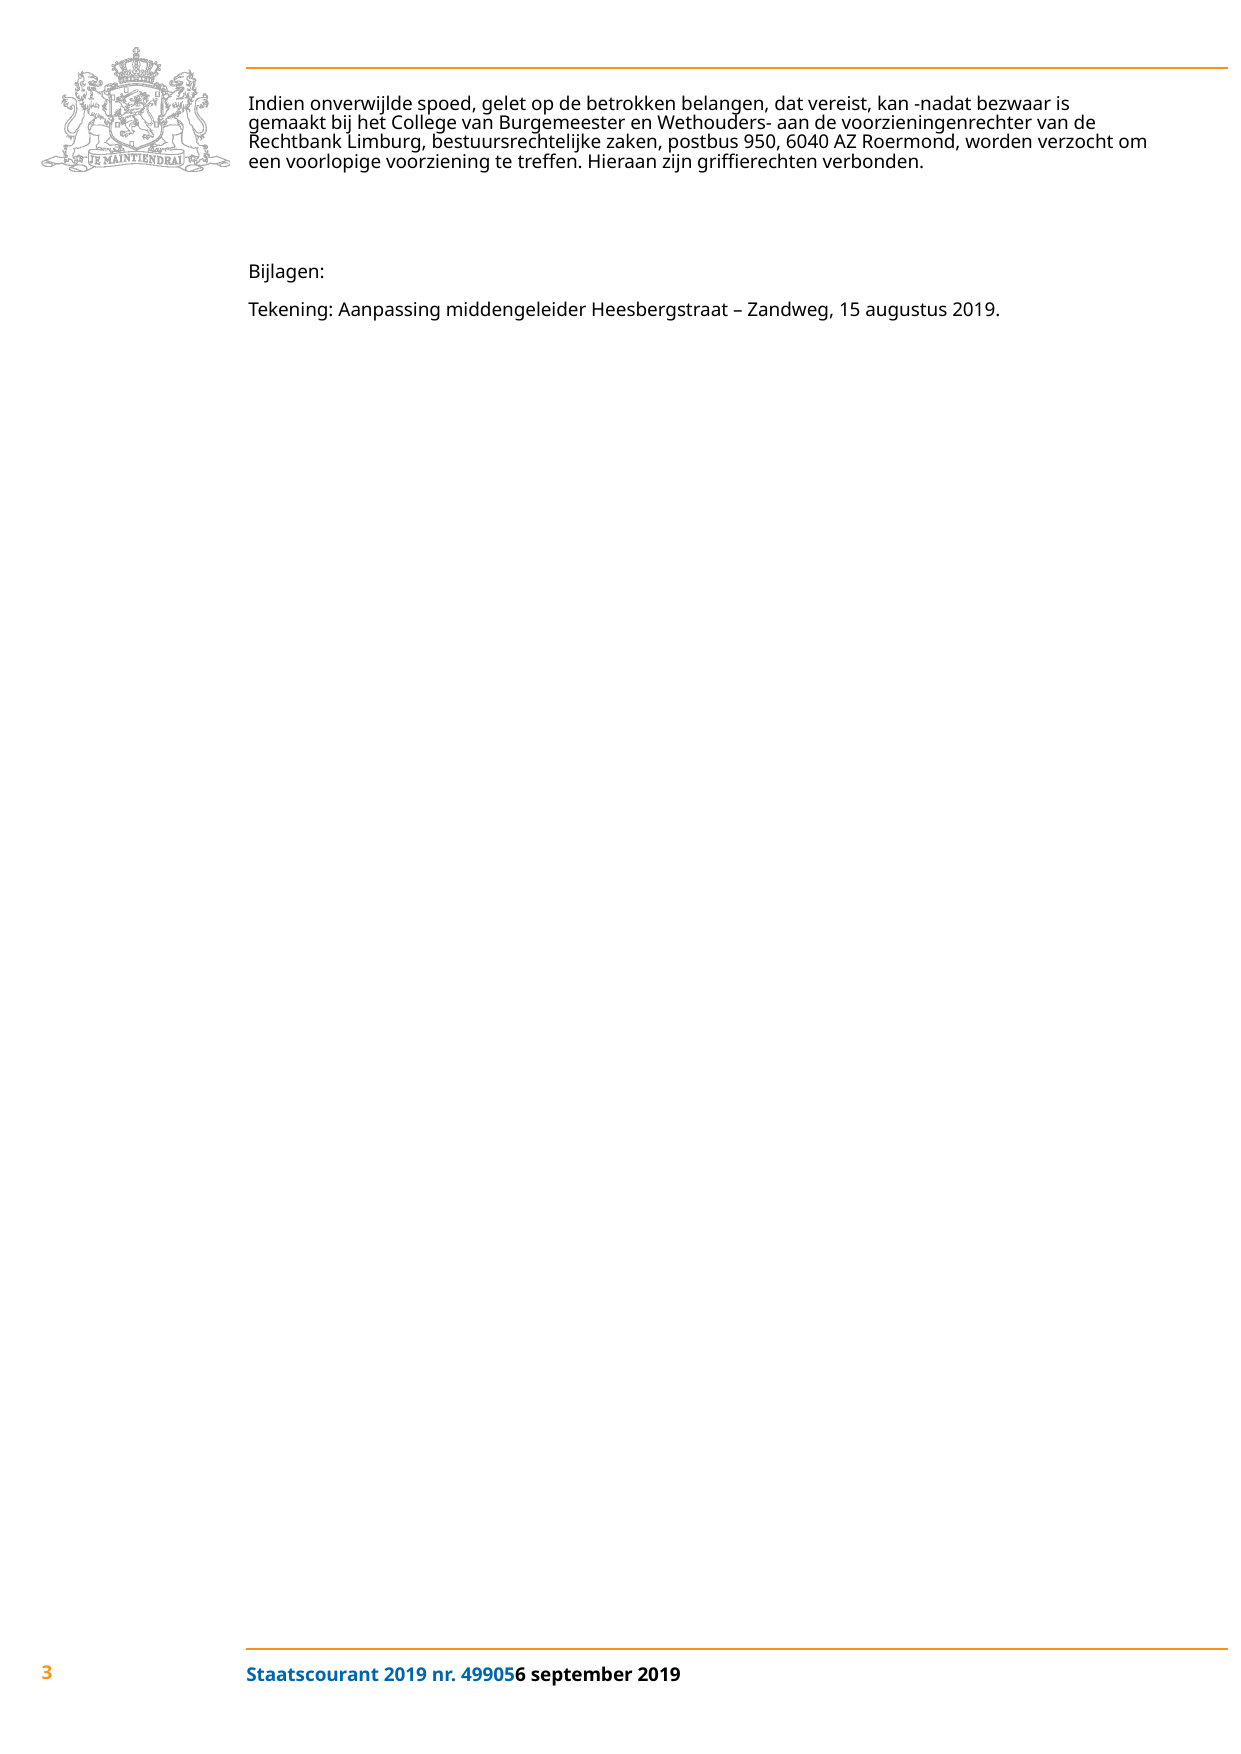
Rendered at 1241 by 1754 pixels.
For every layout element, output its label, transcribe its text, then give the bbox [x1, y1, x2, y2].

text Tekening: Aanpassing middengeleider Heesbergstraat – Zandweg, 15 augustus 2019. [248, 301, 1152, 320]
picture [41, 47, 231, 172]
text Indien onverwijlde spoed, gelet op de betrokken belangen, dat vereist, kan -nadat bezwaar is gemaakt bij het College van Burgemeester en Wethouders- aan de voorzieningenrechter van de Rechtbank Limburg, bestuursrechtelijke zaken, postbus 950, 6040 AZ Roermond, worden verzocht om een voorlopige voorziening te treffen. Hieraan zijn griffierechten verbonden. [248, 95, 1152, 172]
text Bijlagen: [248, 263, 1152, 283]
